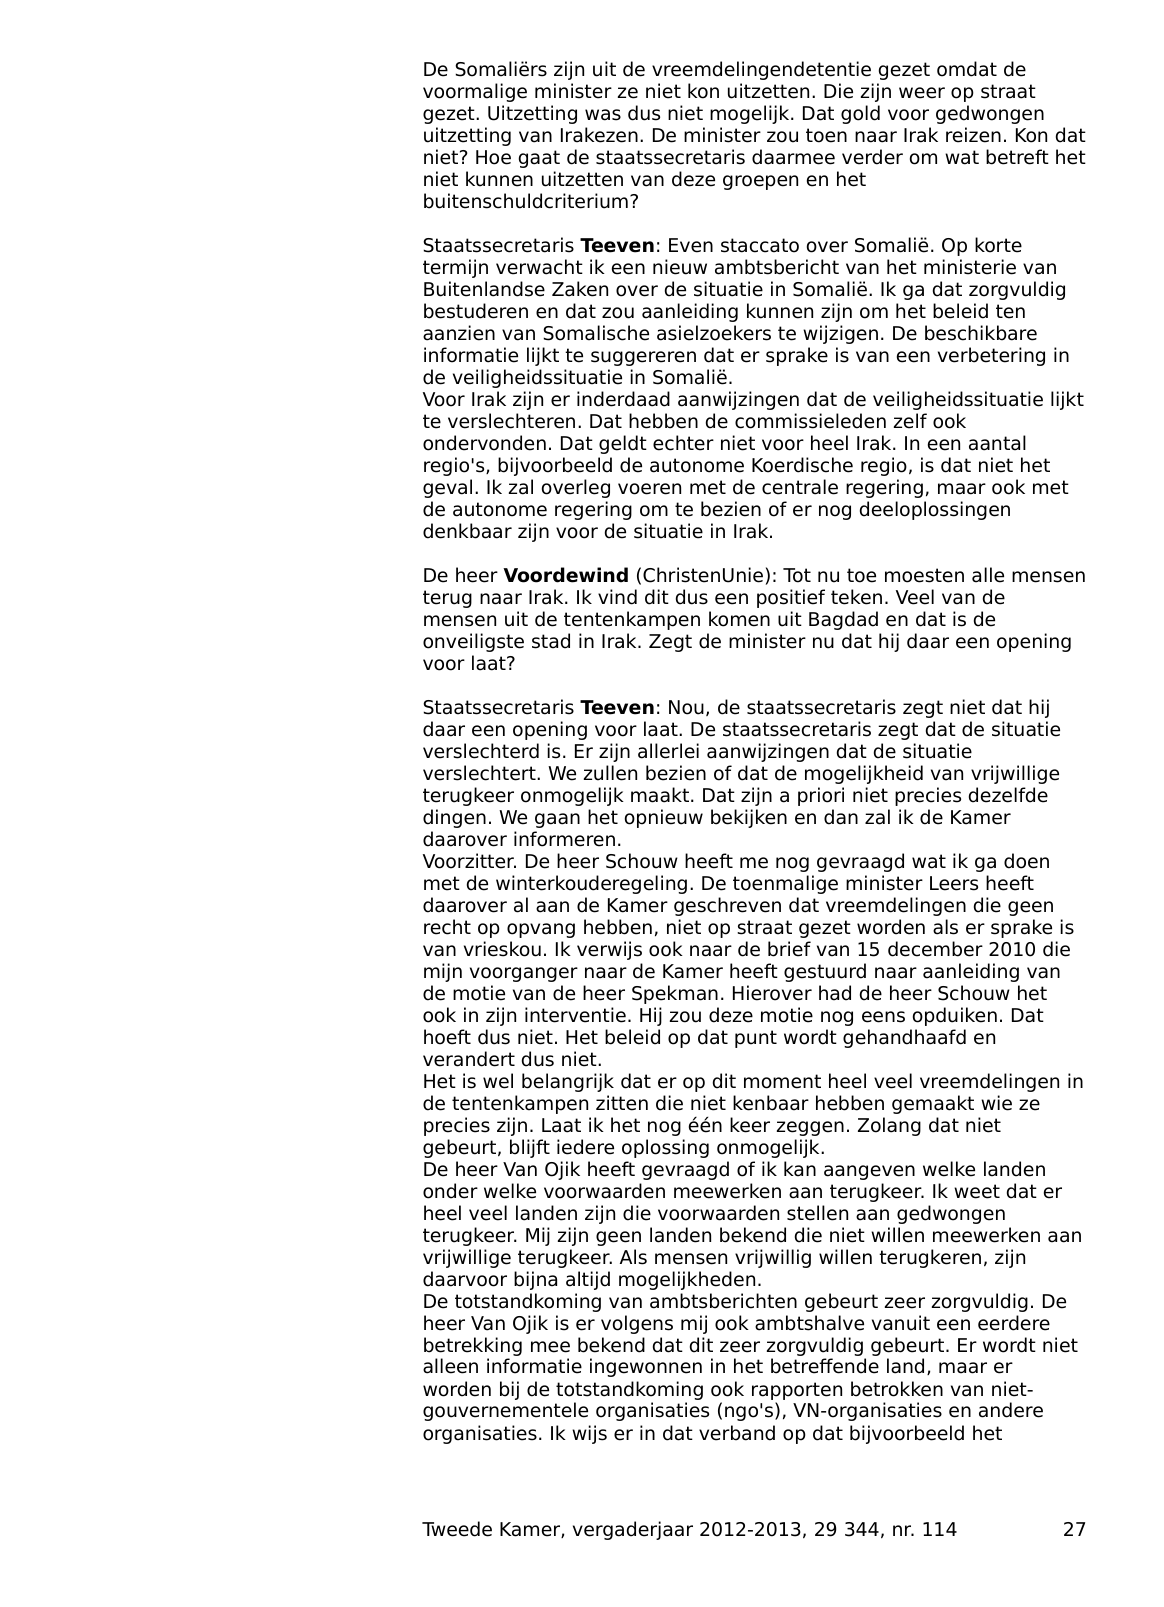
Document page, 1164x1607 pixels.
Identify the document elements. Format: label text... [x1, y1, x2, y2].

text Voor Irak zijn er inderdaad aanwijzingen dat de veiligheidssituatie lijkt te verslechteren. Dat hebben de commissieleden zelf ook ondervonden. Dat geldt echter niet voor heel Irak. In een aantal regio's, bijvoorbeeld de autonome Koerdische regio, is dat niet het geval. Ik zal overleg voeren met de centrale regering, maar ook met de autonome regering om te bezien of er nog deeloplossingen denkbaar zijn voor de situatie in Irak. [422, 389, 1087, 543]
text Voorzitter. De heer Schouw heeft me nog gevraagd wat ik ga doen met de winterkouderegeling. De toenmalige minister Leers heeft daarover al aan de Kamer geschreven dat vreemdelingen die geen recht op opvang hebben, niet op straat gezet worden als er sprake is van vrieskou. Ik verwijs ook naar de brief van 15 december 2010 die mijn voorganger naar de Kamer heeft gestuurd naar aanleiding van de motie van de heer Spekman. Hierover had de heer Schouw het ook in zijn interventie. Hij zou deze motie nog eens opduiken. Dat hoeft dus niet. Het beleid op dat punt wordt gehandhaafd en verandert dus niet. [422, 851, 1087, 1071]
text De Somaliërs zijn uit de vreemdelingendetentie gezet omdat de voormalige minister ze niet kon uitzetten. Die zijn weer op straat gezet. Uitzetting was dus niet mogelijk. Dat gold voor gedwongen uitzetting van Irakezen. De minister zou toen naar Irak reizen. Kon dat niet? Hoe gaat de staatssecretaris daarmee verder om wat betreft het niet kunnen uitzetten van deze groepen en het buitenschuldcriterium? [422, 59, 1087, 213]
text Staatssecretaris Teeven: Even staccato over Somalië. Op korte termijn verwacht ik een nieuw ambtsbericht van het ministerie van Buitenlandse Zaken over de situatie in Somalië. Ik ga dat zorgvuldig bestuderen en dat zou aanleiding kunnen zijn om het beleid ten aanzien van Somalische asielzoekers te wijzigen. De beschikbare informatie lijkt te suggereren dat er sprake is van een verbetering in de veiligheidssituatie in Somalië. [422, 235, 1087, 389]
text De heer Voordewind (ChristenUnie): Tot nu toe moesten alle mensen terug naar Irak. Ik vind dit dus een positief teken. Veel van de mensen uit de tentenkampen komen uit Bagdad en dat is de onveiligste stad in Irak. Zegt de minister nu dat hij daar een opening voor laat? [422, 565, 1087, 675]
text De heer Van Ojik heeft gevraagd of ik kan aangeven welke landen onder welke voorwaarden meewerken aan terugkeer. Ik weet dat er heel veel landen zijn die voorwaarden stellen aan gedwongen terugkeer. Mij zijn geen landen bekend die niet willen meewerken aan vrijwillige terugkeer. Als mensen vrijwillig willen terugkeren, zijn daarvoor bijna altijd mogelijkheden. [422, 1159, 1087, 1291]
text De totstandkoming van ambtsberichten gebeurt zeer zorgvuldig. De heer Van Ojik is er volgens mij ook ambtshalve vanuit een eerdere betrekking mee bekend dat dit zeer zorgvuldig gebeurt. Er wordt niet alleen informatie ingewonnen in het betreffende land, maar er worden bij de totstandkoming ook rapporten betrokken van niet-gouvernementele organisaties (ngo's), VN-organisaties en andere organisaties. Ik wijs er in dat verband op dat bijvoorbeeld het [422, 1291, 1087, 1444]
text Het is wel belangrijk dat er op dit moment heel veel vreemdelingen in de tentenkampen zitten die niet kenbaar hebben gemaakt wie ze precies zijn. Laat ik het nog één keer zeggen. Zolang dat niet gebeurt, blijft iedere oplossing onmogelijk. [422, 1071, 1087, 1159]
text Staatssecretaris Teeven: Nou, de staatssecretaris zegt niet dat hij daar een opening voor laat. De staatssecretaris zegt dat de situatie verslechterd is. Er zijn allerlei aanwijzingen dat de situatie verslechtert. We zullen bezien of dat de mogelijkheid van vrijwillige terugkeer onmogelijk maakt. Dat zijn a priori niet precies dezelfde dingen. We gaan het opnieuw bekijken en dan zal ik de Kamer daarover informeren. [422, 697, 1087, 851]
